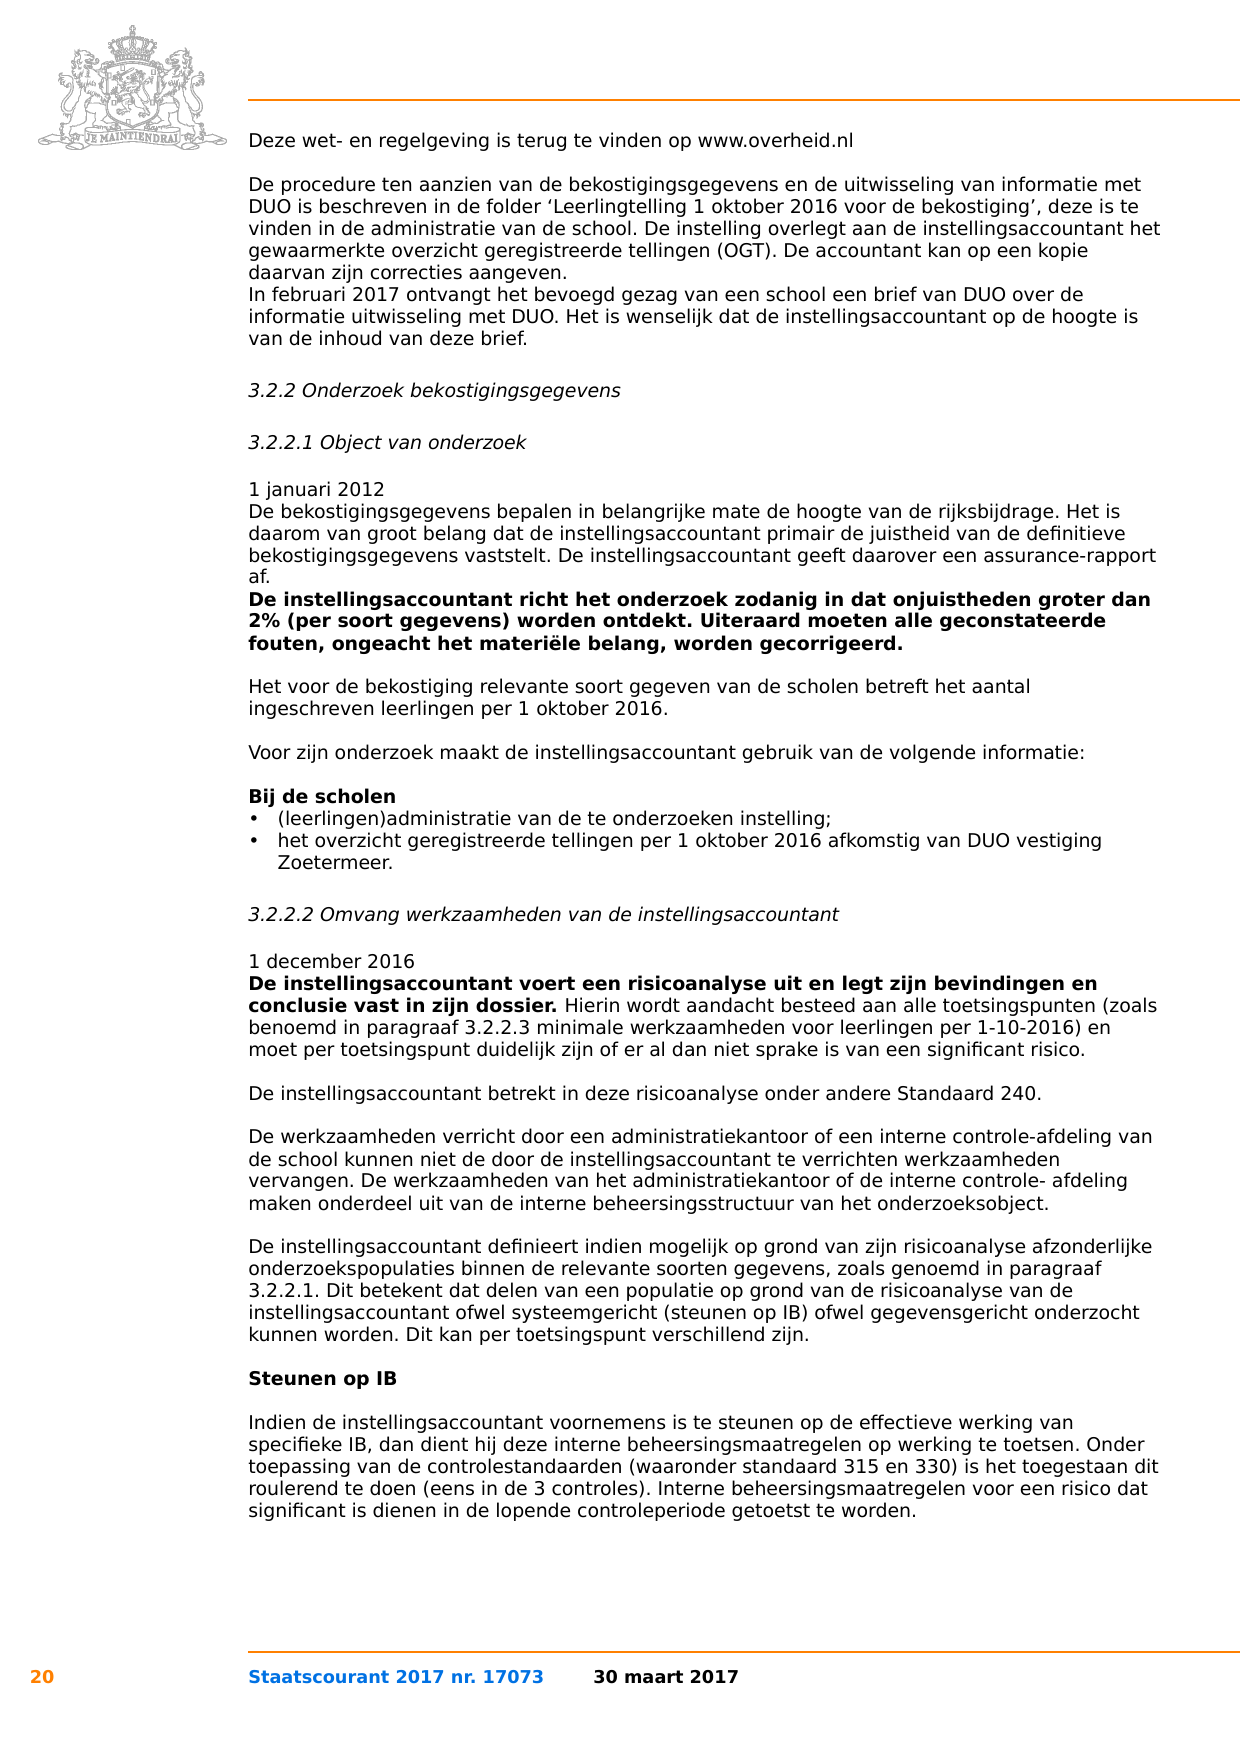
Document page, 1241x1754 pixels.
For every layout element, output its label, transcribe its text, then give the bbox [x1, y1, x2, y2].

text 1 december 2016 [248, 951, 1163, 973]
text Voor zijn onderzoek maakt de instellingsaccountant gebruik van de volgende informatie: [248, 742, 1163, 764]
subtitle 3.2.2.2 Omvang werkzaamheden van de instellingsaccountant [248, 904, 1163, 926]
text De instellingsaccountant richt het onderzoek zodanig in dat onjuistheden groter dan 2% (per soort gegevens) worden ontdekt. Uiteraard moeten alle geconstateerde fouten, ongeacht het materiële belang, worden gecorrigeerd. [248, 588, 1163, 654]
text De procedure ten aanzien van de bekostigingsgegevens en de uitwisseling van informatie met DUO is beschreven in de folder ‘Leerlingtelling 1 oktober 2016 voor de bekostiging’, deze is te vinden in de administratie van de school. De instelling overlegt aan de instellingsaccountant het gewaarmerkte overzicht geregistreerde tellingen (OGT). De accountant kan op een kopie daarvan zijn correcties aangeven. [248, 174, 1163, 284]
text • (leerlingen)administratie van de te onderzoeken instelling; [248, 808, 1163, 830]
text 1 januari 2012 [248, 478, 1163, 501]
text De instellingsaccountant betrekt in deze risicoanalyse onder andere Standaard 240. [248, 1083, 1163, 1104]
subtitle 3.2.2 Onderzoek bekostigingsgegevens [248, 379, 1163, 402]
text De instellingsaccountant definieert indien mogelijk op grond van zijn risicoanalyse afzonderlijke onderzoekspopulaties binnen de relevante soorten gegevens, zoals genoemd in paragraaf 3.2.2.1. Dit betekent dat delen van een populatie op grond van de risicoanalyse van de instellingsaccountant ofwel systeemgericht (steunen op IB) ofwel gegevensgericht onderzocht kunnen worden. Dit kan per toetsingspunt verschillend zijn. [248, 1236, 1163, 1346]
text De instellingsaccountant voert een risicoanalyse uit en legt zijn bevindingen en conclusie vast in zijn dossier. Hierin wordt aandacht besteed aan alle toetsingspunten (zoals benoemd in paragraaf 3.2.2.3 minimale werkzaamheden voor leerlingen per 1-10-2016) en moet per toetsingspunt duidelijk zijn of er al dan niet sprake is van een significant risico. [248, 973, 1163, 1061]
text In februari 2017 ontvangt het bevoegd gezag van een school een brief van DUO over de informatie uitwisseling met DUO. Het is wenselijk dat de instellingsaccountant op de hoogte is van de inhoud van deze brief. [248, 284, 1163, 349]
subtitle Steunen op IB [248, 1368, 1163, 1390]
text Indien de instellingsaccountant voornemens is te steunen op de effectieve werking van specifieke IB, dan dient hij deze interne beheersingsmaatregelen op werking te toetsen. Onder toepassing van de controlestandaarden (waaronder standaard 315 en 330) is het toegestaan dit roulerend te doen (eens in de 3 controles). Interne beheersingsmaatregelen voor een risico dat significant is dienen in de lopende controleperiode getoetst te worden. [248, 1412, 1163, 1522]
picture [38, 25, 227, 150]
text • het overzicht geregistreerde tellingen per 1 oktober 2016 afkomstig van DUO vestiging Zoetermeer. [248, 830, 1163, 874]
text De bekostigingsgegevens bepalen in belangrijke mate de hoogte van de rijksbijdrage. Het is daarom van groot belang dat de instellingsaccountant primair de juistheid van de definitieve bekostigingsgegevens vaststelt. De instellingsaccountant geeft daarover een assurance-rapport af. [248, 501, 1163, 588]
text Deze wet- en regelgeving is terug te vinden op www.overheid.nl [248, 130, 1163, 152]
subtitle 3.2.2.1 Object van onderzoek [248, 432, 1163, 453]
subtitle Bij de scholen [248, 786, 1163, 808]
text De werkzaamheden verricht door een administratiekantoor of een interne controle-afdeling van de school kunnen niet de door de instellingsaccountant te verrichten werkzaamheden vervangen. De werkzaamheden van het administratiekantoor of de interne controle- afdeling maken onderdeel uit van de interne beheersingsstructuur van het onderzoeksobject. [248, 1126, 1163, 1214]
text Het voor de bekostiging relevante soort gegeven van de scholen betreft het aantal ingeschreven leerlingen per 1 oktober 2016. [248, 676, 1163, 720]
